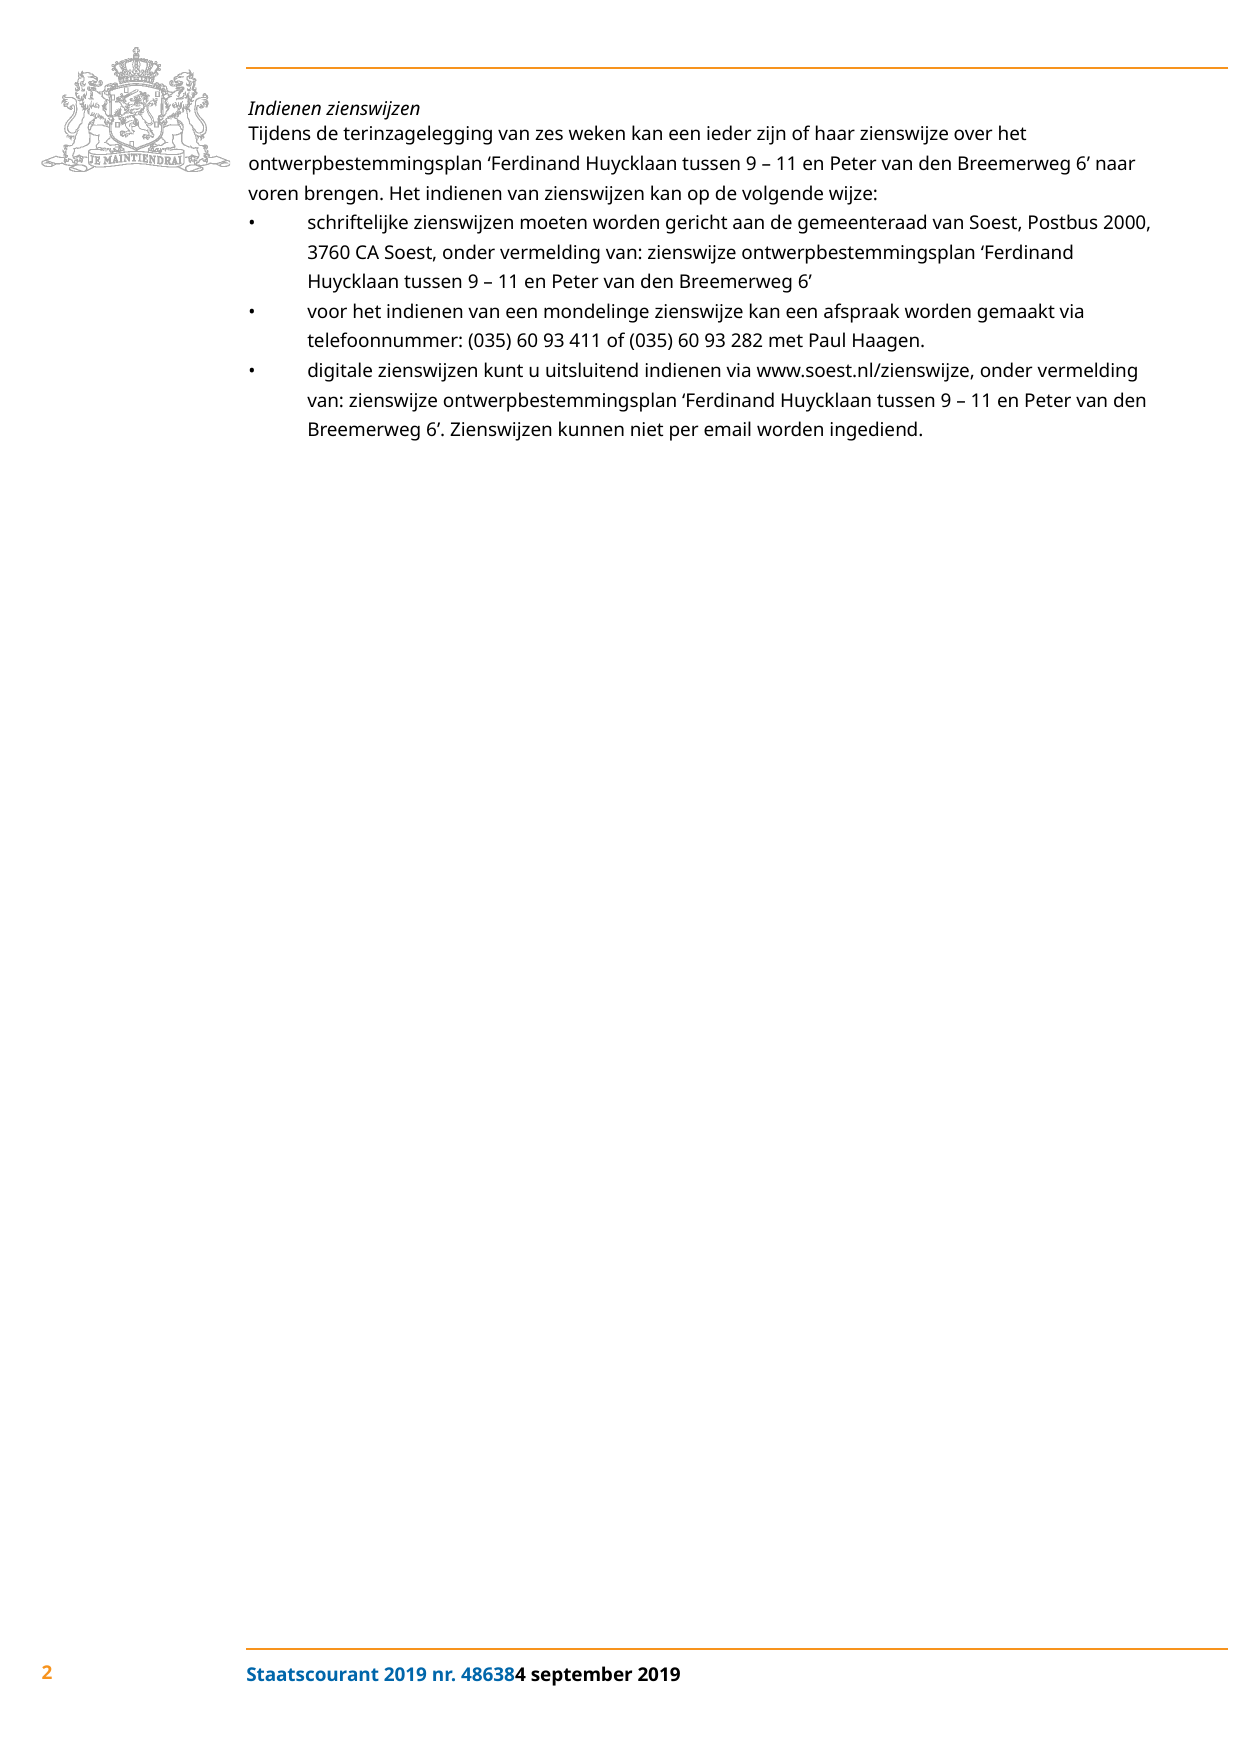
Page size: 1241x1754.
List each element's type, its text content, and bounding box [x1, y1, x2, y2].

text Tijdens de terinzagelegging van zes weken kan een ieder zijn of haar zienswijze over het ontwerpbestemmingsplan ‘Ferdinand Huycklaan tussen 9 – 11 en Peter van den Breemerweg 6’ naar voren brengen. Het indienen van zienswijzen kan op de volgende wijze: [248, 121, 1152, 205]
list digitale zienswijzen kunt u uitsluitend indienen via www.soest.nl/zienswijze, onder vermelding van: zienswijze ontwerpbestemmingsplan ‘Ferdinand Huycklaan tussen 9 – 11 en Peter van den Breemerweg 6’. Zienswijzen kunnen niet per email worden ingediend. [248, 357, 1152, 442]
picture [41, 47, 231, 172]
list schriftelijke zienswijzen moeten worden gericht aan de gemeenteraad van Soest, Postbus 2000, 3760 CA Soest, onder vermelding van: zienswijze ontwerpbestemmingsplan ‘Ferdinand Huycklaan tussen 9 – 11 en Peter van den Breemerweg 6’ [248, 209, 1152, 294]
text Indienen zienswijzen [248, 95, 1152, 121]
list voor het indienen van een mondelinge zienswijze kan een afspraak worden gemaakt via telefoonnummer: (035) 60 93 411 of (035) 60 93 282 met Paul Haagen. [248, 298, 1152, 353]
